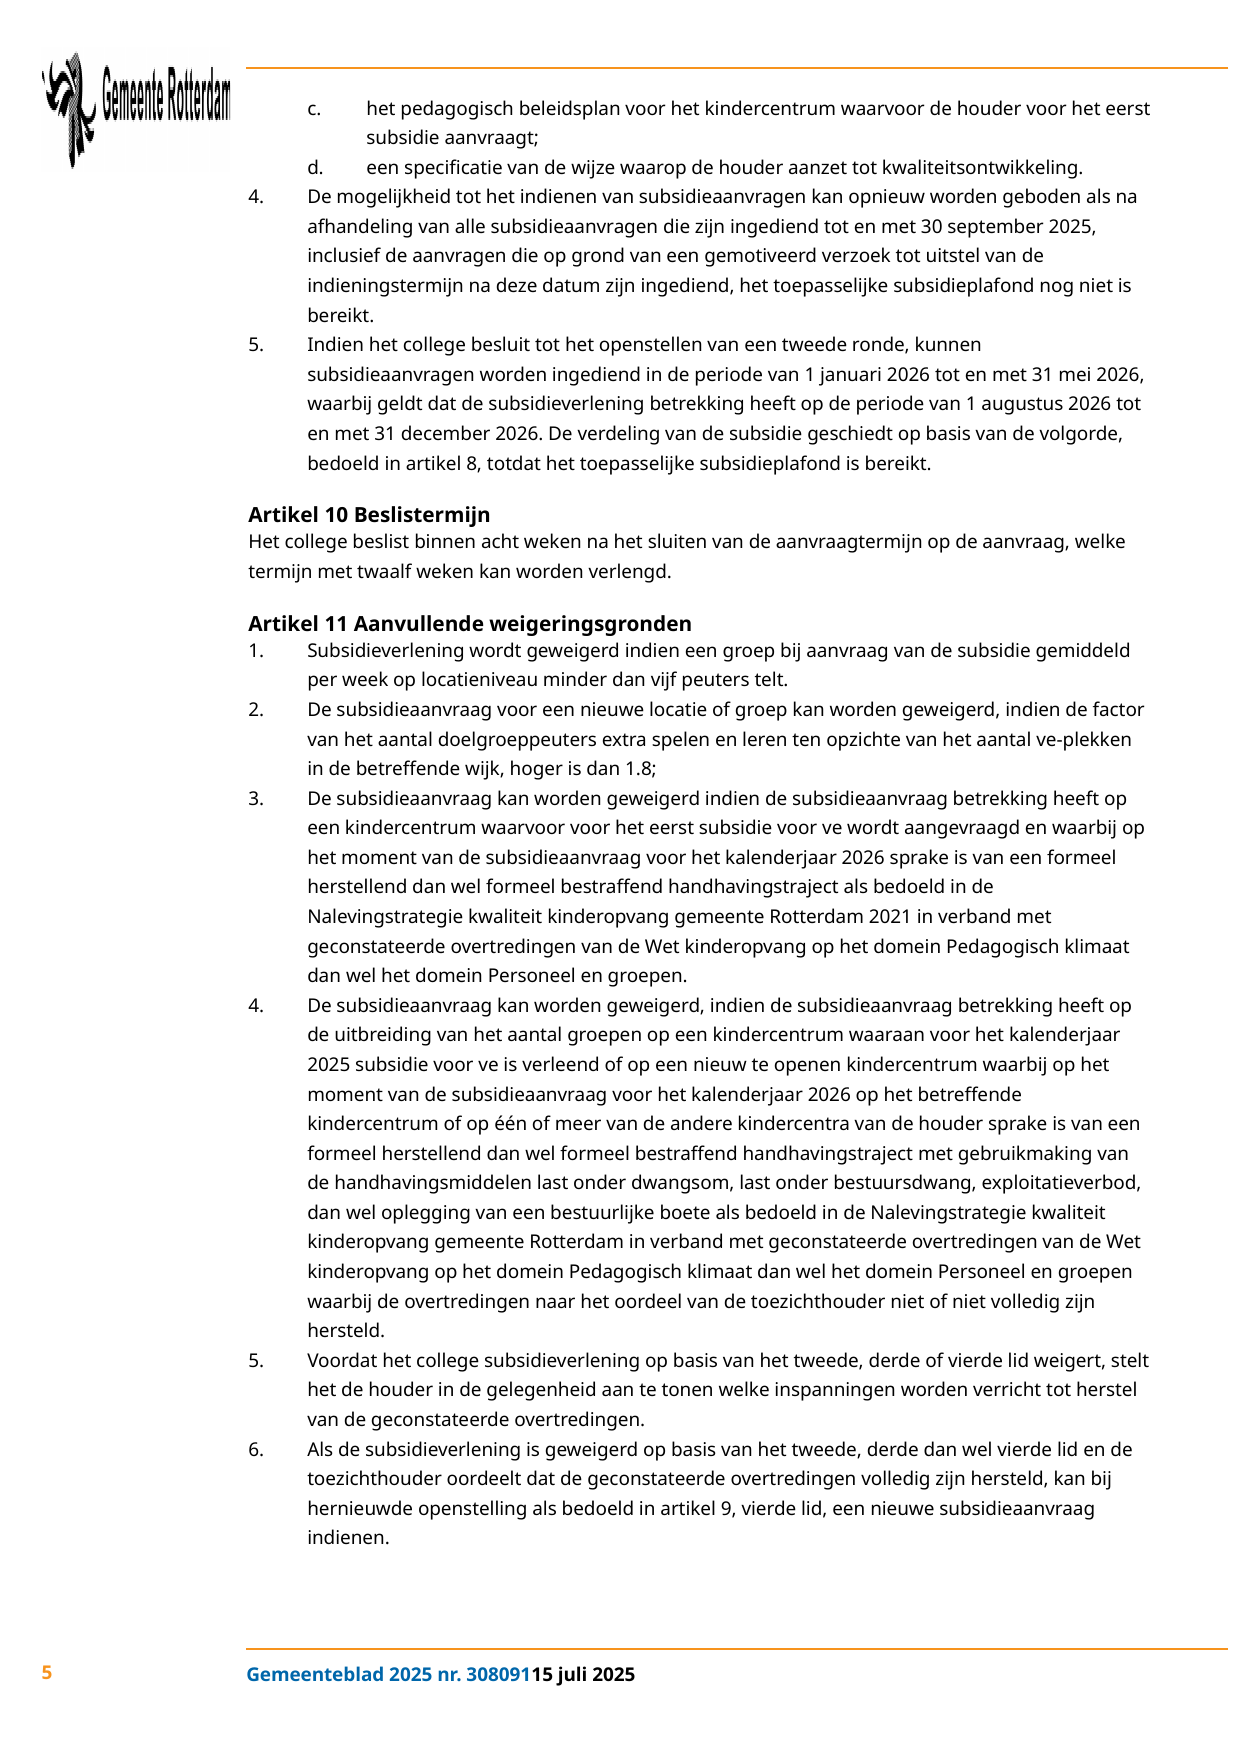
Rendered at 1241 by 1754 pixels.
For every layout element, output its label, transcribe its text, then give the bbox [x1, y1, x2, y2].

list De mogelijkheid tot het indienen van subsidieaanvragen kan opnieuw worden geboden als na afhandeling van alle subsidieaanvragen die zijn ingediend tot en met 30 september 2025, inclusief de aanvragen die op grond van een gemotiveerd verzoek tot uitstel van de indieningstermijn na deze datum zijn ingediend, het toepasselijke subsidieplafond nog niet is bereikt. [248, 183, 1152, 328]
text Het college beslist binnen acht weken na het sluiten van de aanvraagtermijn op de aanvraag, welke termijn met twaalf weken kan worden verlengd. [248, 529, 1152, 584]
list De subsidieaanvraag kan worden geweigerd indien de subsidieaanvraag betrekking heeft op een kindercentrum waarvoor voor het eerst subsidie voor ve wordt aangevraagd en waarbij op het moment van de subsidieaanvraag voor het kalenderjaar 2026 sprake is van een formeel herstellend dan wel formeel bestraffend handhavingstraject als bedoeld in de Nalevingstrategie kwaliteit kinderopvang gemeente Rotterdam 2021 in verband met geconstateerde overtredingen van de Wet kinderopvang op het domein Pedagogisch klimaat dan wel het domein Personeel en groepen. [248, 785, 1152, 988]
list een specificatie van de wijze waarop de houder aanzet tot kwaliteitsontwikkeling. [307, 154, 1152, 180]
list Indien het college besluit tot het openstellen van een tweede ronde, kunnen subsidieaanvragen worden ingediend in de periode van 1 januari 2026 tot en met 31 mei 2026, waarbij geldt dat de subsidieverlening betrekking heeft op de periode van 1 augustus 2026 tot en met 31 december 2026. De verdeling van de subsidie geschiedt op basis van de volgorde, bedoeld in artikel 8, totdat het toepasselijke subsidieplafond is bereikt. [248, 331, 1152, 476]
list Voordat het college subsidieverlening op basis van het tweede, derde of vierde lid weigert, stelt het de houder in de gelegenheid aan te tonen welke inspanningen worden verricht tot herstel van de geconstateerde overtredingen. [248, 1347, 1152, 1432]
text Artikel 11 Aanvullende weigeringsgronden [248, 609, 1152, 637]
text Artikel 10 Beslistermijn [248, 500, 1152, 529]
picture [41, 47, 231, 172]
list Als de subsidieverlening is geweigerd op basis van het tweede, derde dan wel vierde lid en de toezichthouder oordeelt dat de geconstateerde overtredingen volledig zijn hersteld, kan bij hernieuwde openstelling als bedoeld in artikel 9, vierde lid, een nieuwe subsidieaanvraag indienen. [248, 1436, 1152, 1550]
list het pedagogisch beleidsplan voor het kindercentrum waarvoor de houder voor het eerst subsidie aanvraagt; [307, 95, 1152, 150]
list De subsidieaanvraag kan worden geweigerd, indien de subsidieaanvraag betrekking heeft op de uitbreiding van het aantal groepen op een kindercentrum waaraan voor het kalenderjaar 2025 subsidie voor ve is verleend of op een nieuw te openen kindercentrum waarbij op het moment van de subsidieaanvraag voor het kalenderjaar 2026 op het betreffende kindercentrum of op één of meer van de andere kindercentra van de houder sprake is van een formeel herstellend dan wel formeel bestraffend handhavingstraject met gebruikmaking van de handhavingsmiddelen last onder dwangsom, last onder bestuursdwang, exploitatieverbod, dan wel oplegging van een bestuurlijke boete als bedoeld in de Nalevingstrategie kwaliteit kinderopvang gemeente Rotterdam in verband met geconstateerde overtredingen van de Wet kinderopvang op het domein Pedagogisch klimaat dan wel het domein Personeel en groepen waarbij de overtredingen naar het oordeel van de toezichthouder niet of niet volledig zijn hersteld. [248, 992, 1152, 1343]
list De subsidieaanvraag voor een nieuwe locatie of groep kan worden geweigerd, indien de factor van het aantal doelgroeppeuters extra spelen en leren ten opzichte van het aantal ve-plekken in de betreffende wijk, hoger is dan 1.8; [248, 696, 1152, 781]
list Subsidieverlening wordt geweigerd indien een groep bij aanvraag van de subsidie gemiddeld per week op locatieniveau minder dan vijf peuters telt. [248, 637, 1152, 692]
